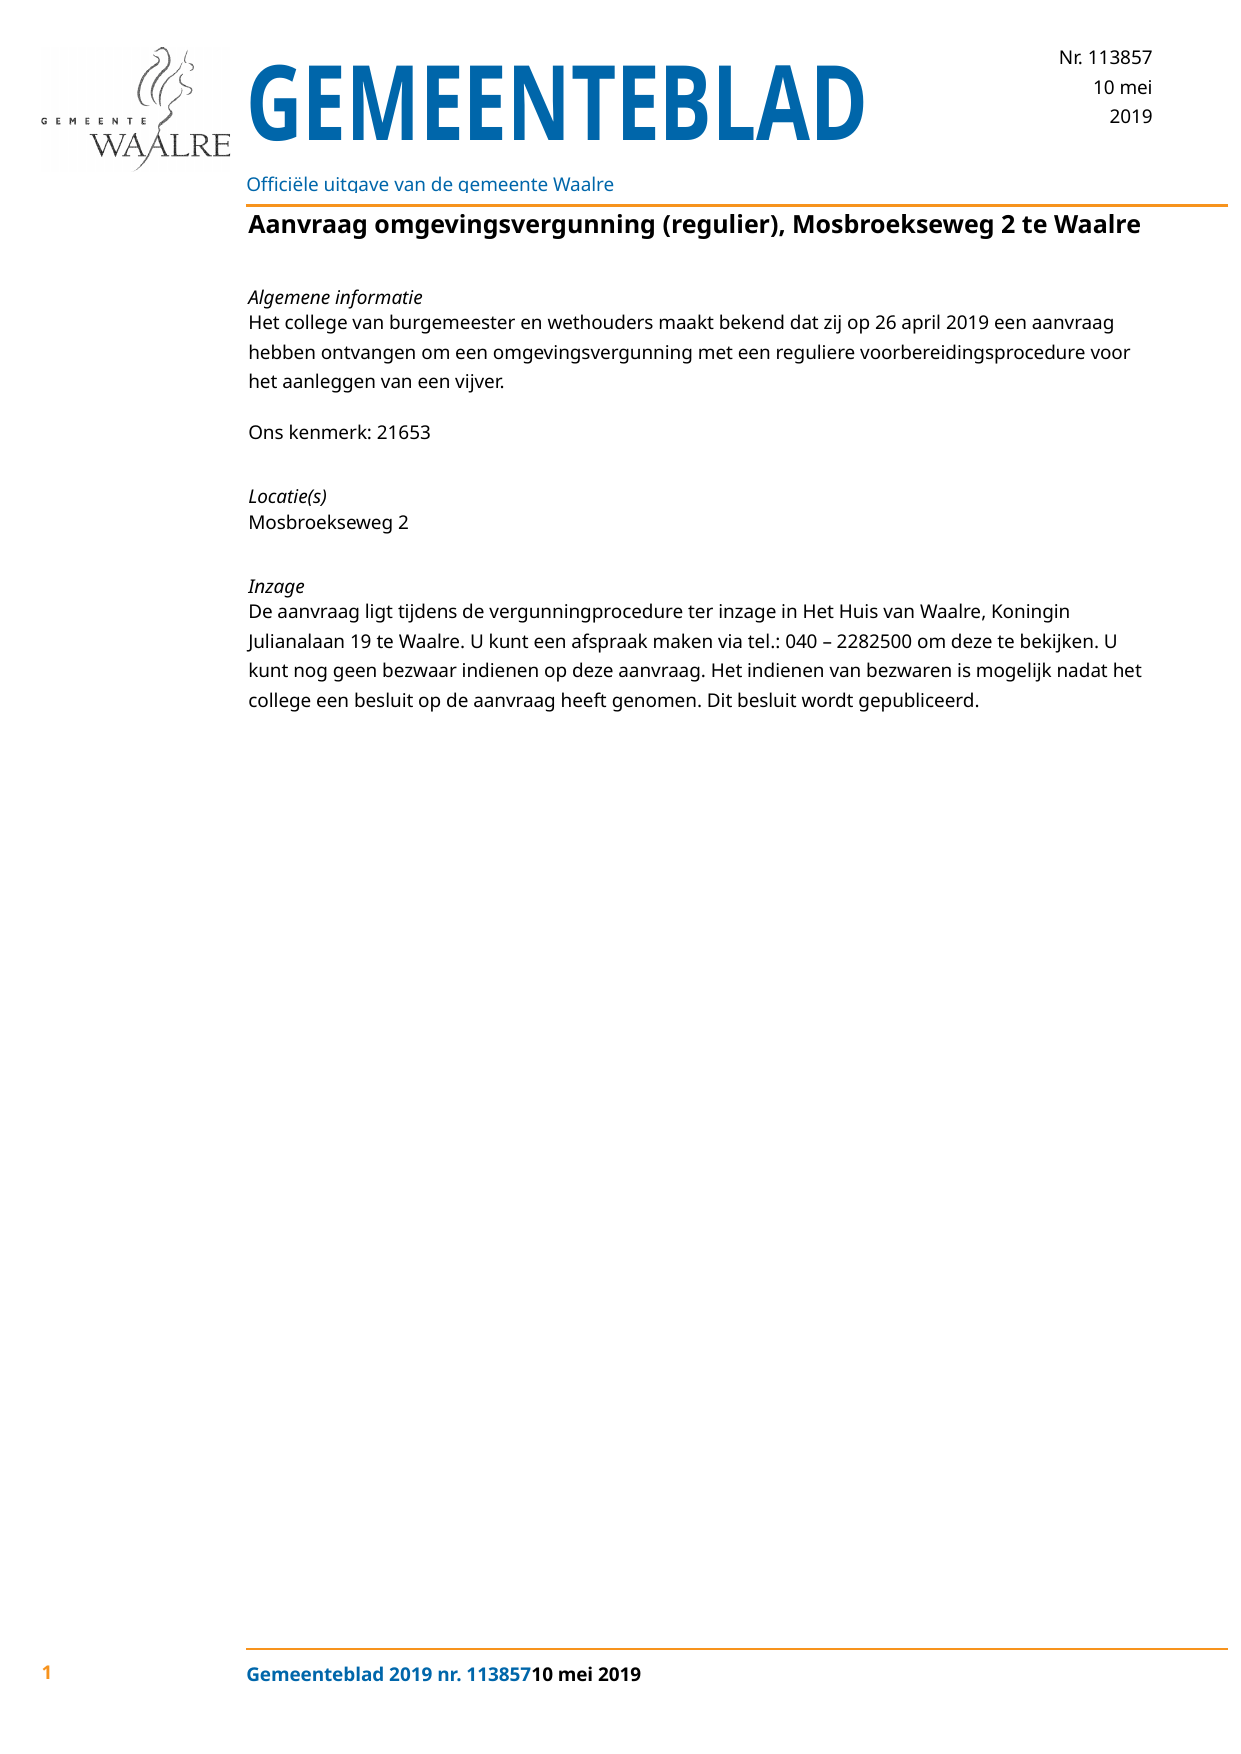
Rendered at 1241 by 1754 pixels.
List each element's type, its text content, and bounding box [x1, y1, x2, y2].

text Het college van burgemeester en wethouders maakt bekend dat zij op 26 april 2019 een aanvraag hebben ontvangen om een omgevingsvergunning met een reguliere voorbereidingsprocedure voor het aanleggen van een vijver. [248, 309, 1152, 394]
text Algemene informatie [248, 284, 1152, 309]
text Mosbroekseweg 2 [248, 509, 1152, 534]
text Aanvraag omgevingsvergunning (regulier), Mosbroekseweg 2 te Waalre [248, 207, 1152, 241]
picture [41, 47, 231, 172]
text Ons kenmerk: 21653 [248, 419, 1152, 445]
text Locatie(s) [248, 483, 1152, 509]
text De aanvraag ligt tijdens de vergunningprocedure ter inzage in Het Huis van Waalre, Koningin Julianalaan 19 te Waalre. U kunt een afspraak maken via tel.: 040 – 2282500 om deze te bekijken. U kunt nog geen bezwaar indienen op deze aanvraag. Het indienen van bezwaren is mogelijk nadat het college een besluit op de aanvraag heeft genomen. Dit besluit wordt gepubliceerd. [248, 598, 1152, 713]
text Inzage [248, 573, 1152, 598]
